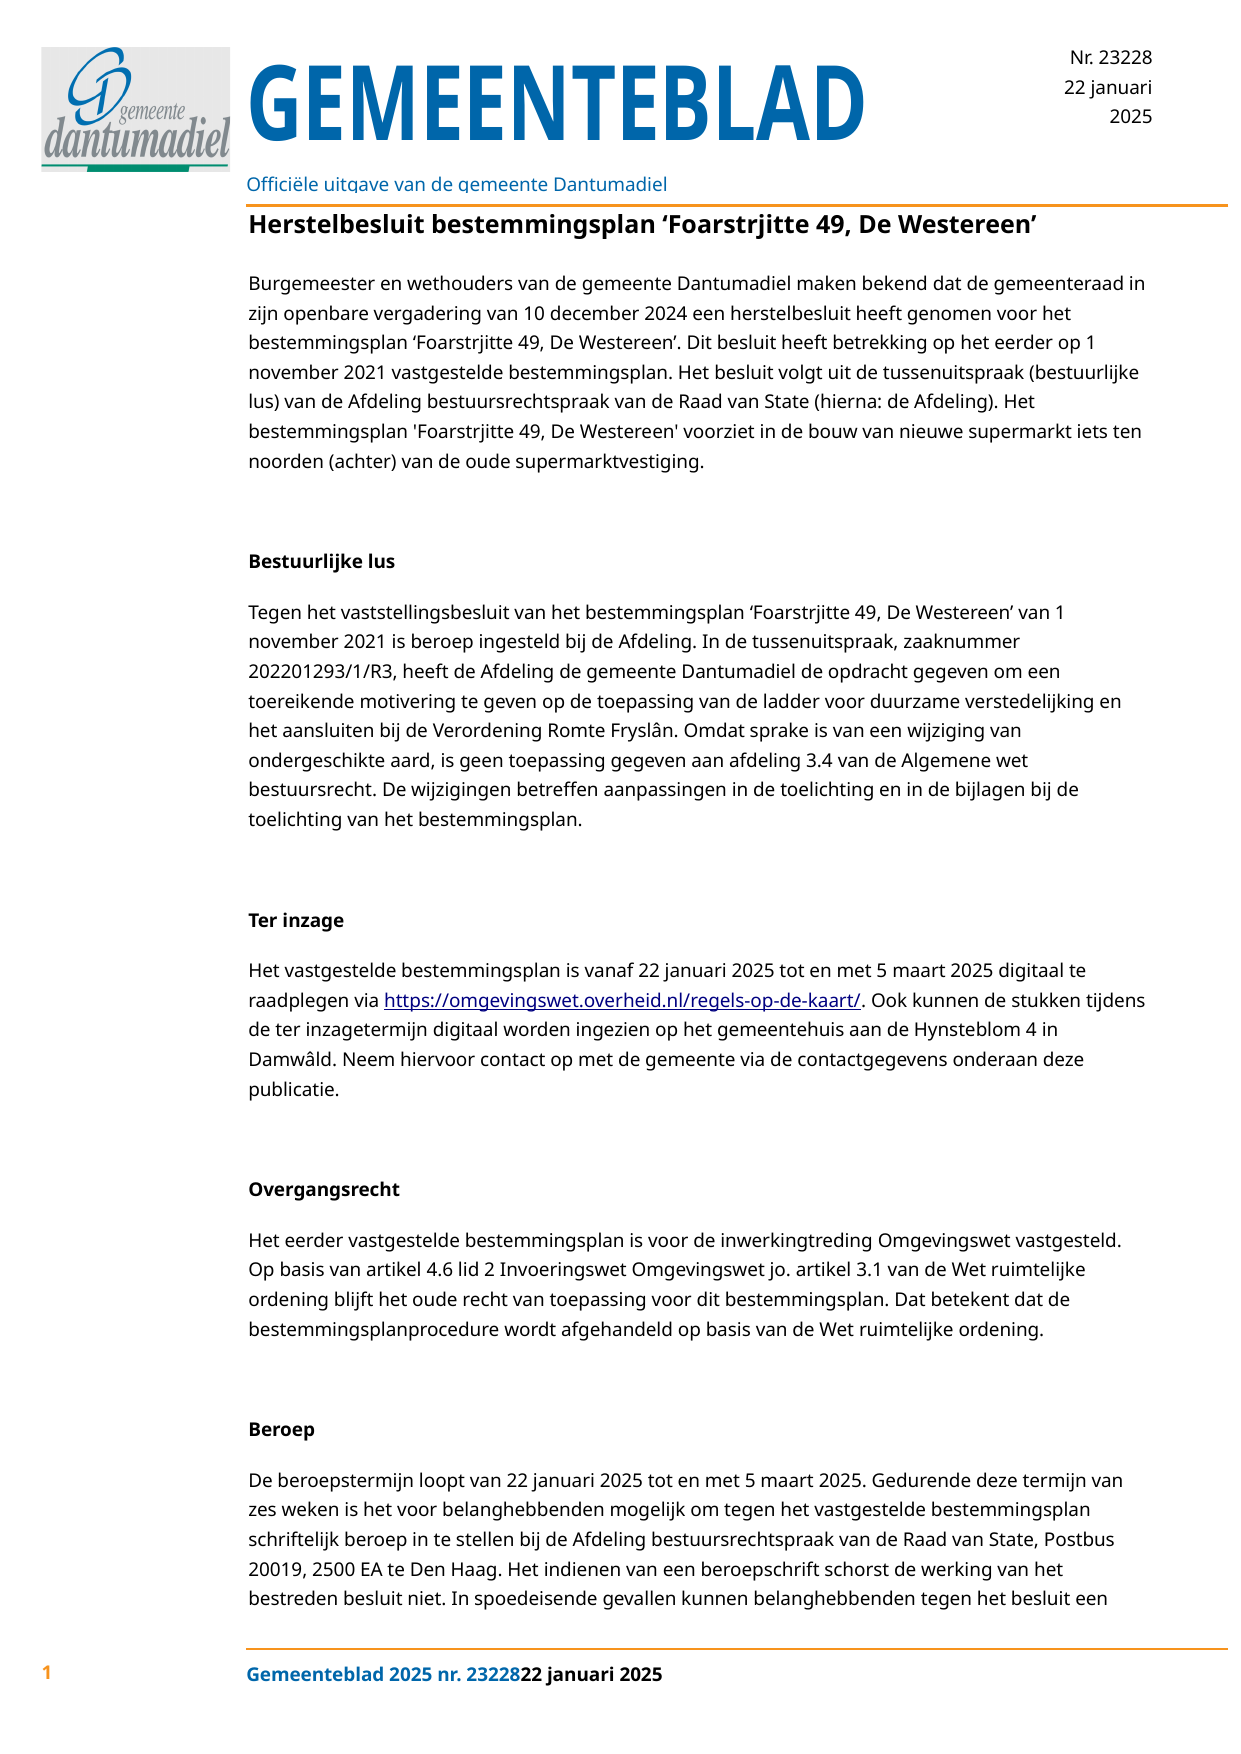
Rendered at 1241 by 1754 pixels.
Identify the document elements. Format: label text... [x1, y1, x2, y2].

text Burgemeester en wethouders van de gemeente Dantumadiel maken bekend dat de gemeenteraad in zijn openbare vergadering van 10 december 2024 een herstelbesluit heeft genomen voor het bestemmingsplan ‘Foarstrjitte 49, De Westereen’. Dit besluit heeft betrekking op het eerder op 1 november 2021 vastgestelde bestemmingsplan. Het besluit volgt uit de tussenuitspraak (bestuurlijke lus) van de Afdeling bestuursrechtspraak van de Raad van State (hierna: de Afdeling). Het bestemmingsplan 'Foarstrjitte 49, De Westereen' voorziet in de bouw van nieuwe supermarkt iets ten noorden (achter) van de oude supermarktvestiging. [248, 270, 1152, 473]
text Bestuurlijke lus [248, 549, 1152, 574]
text Herstelbesluit bestemmingsplan ‘Foarstrjitte 49, De Westereen’ [248, 207, 1152, 241]
text Tegen het vaststellingsbesluit van het bestemmingsplan ‘Foarstrjitte 49, De Westereen’ van 1 november 2021 is beroep ingesteld bij de Afdeling. In de tussenuitspraak, zaaknummer 202201293/1/R3, heeft de Afdeling de gemeente Dantumadiel de opdracht gegeven om een toereikende motivering te geven op de toepassing van de ladder voor duurzame verstedelijking en het aansluiten bij de Verordening Romte Fryslân. Omdat sprake is van een wijziging van ondergeschikte aard, is geen toepassing gegeven aan afdeling 3.4 van de Algemene wet bestuursrecht. De wijzigingen betreffen aanpassingen in de toelichting en in de bijlagen bij de toelichting van het bestemmingsplan. [248, 599, 1152, 832]
picture [41, 47, 231, 172]
text Het eerder vastgestelde bestemmingsplan is voor de inwerkingtreding Omgevingswet vastgesteld. Op basis van artikel 4.6 lid 2 Invoeringswet Omgevingswet jo. artikel 3.1 van de Wet ruimtelijke ordening blijft het oude recht van toepassing voor dit bestemmingsplan. Dat betekent dat de bestemmingsplanprocedure wordt afgehandeld op basis van de Wet ruimtelijke ordening. [248, 1227, 1152, 1341]
text Ter inzage [248, 907, 1152, 933]
text De beroepstermijn loopt van 22 januari 2025 tot en met 5 maart 2025. Gedurende deze termijn van zes weken is het voor belanghebbenden mogelijk om tegen het vastgestelde bestemmingsplan schriftelijk beroep in te stellen bij de Afdeling bestuursrechtspraak van de Raad van State, Postbus 20019, 2500 EA te Den Haag. Het indienen van een beroepschrift schorst de werking van het bestreden besluit niet. In spoedeisende gevallen kunnen belanghebbenden tegen het besluit een [248, 1467, 1152, 1611]
text Overgangsrecht [248, 1177, 1152, 1202]
text Het vastgestelde bestemmingsplan is vanaf 22 januari 2025 tot en met 5 maart 2025 digitaal te raadplegen via https://omgevingswet.overheid.nl/regels-op-de-kaart/. Ook kunnen de stukken tijdens de ter inzagetermijn digitaal worden ingezien op het gemeentehuis aan de Hynsteblom 4 in Damwâld. Neem hiervoor contact op met de gemeente via de contactgegevens onderaan deze publicatie. [248, 957, 1152, 1101]
text Beroep [248, 1417, 1152, 1442]
